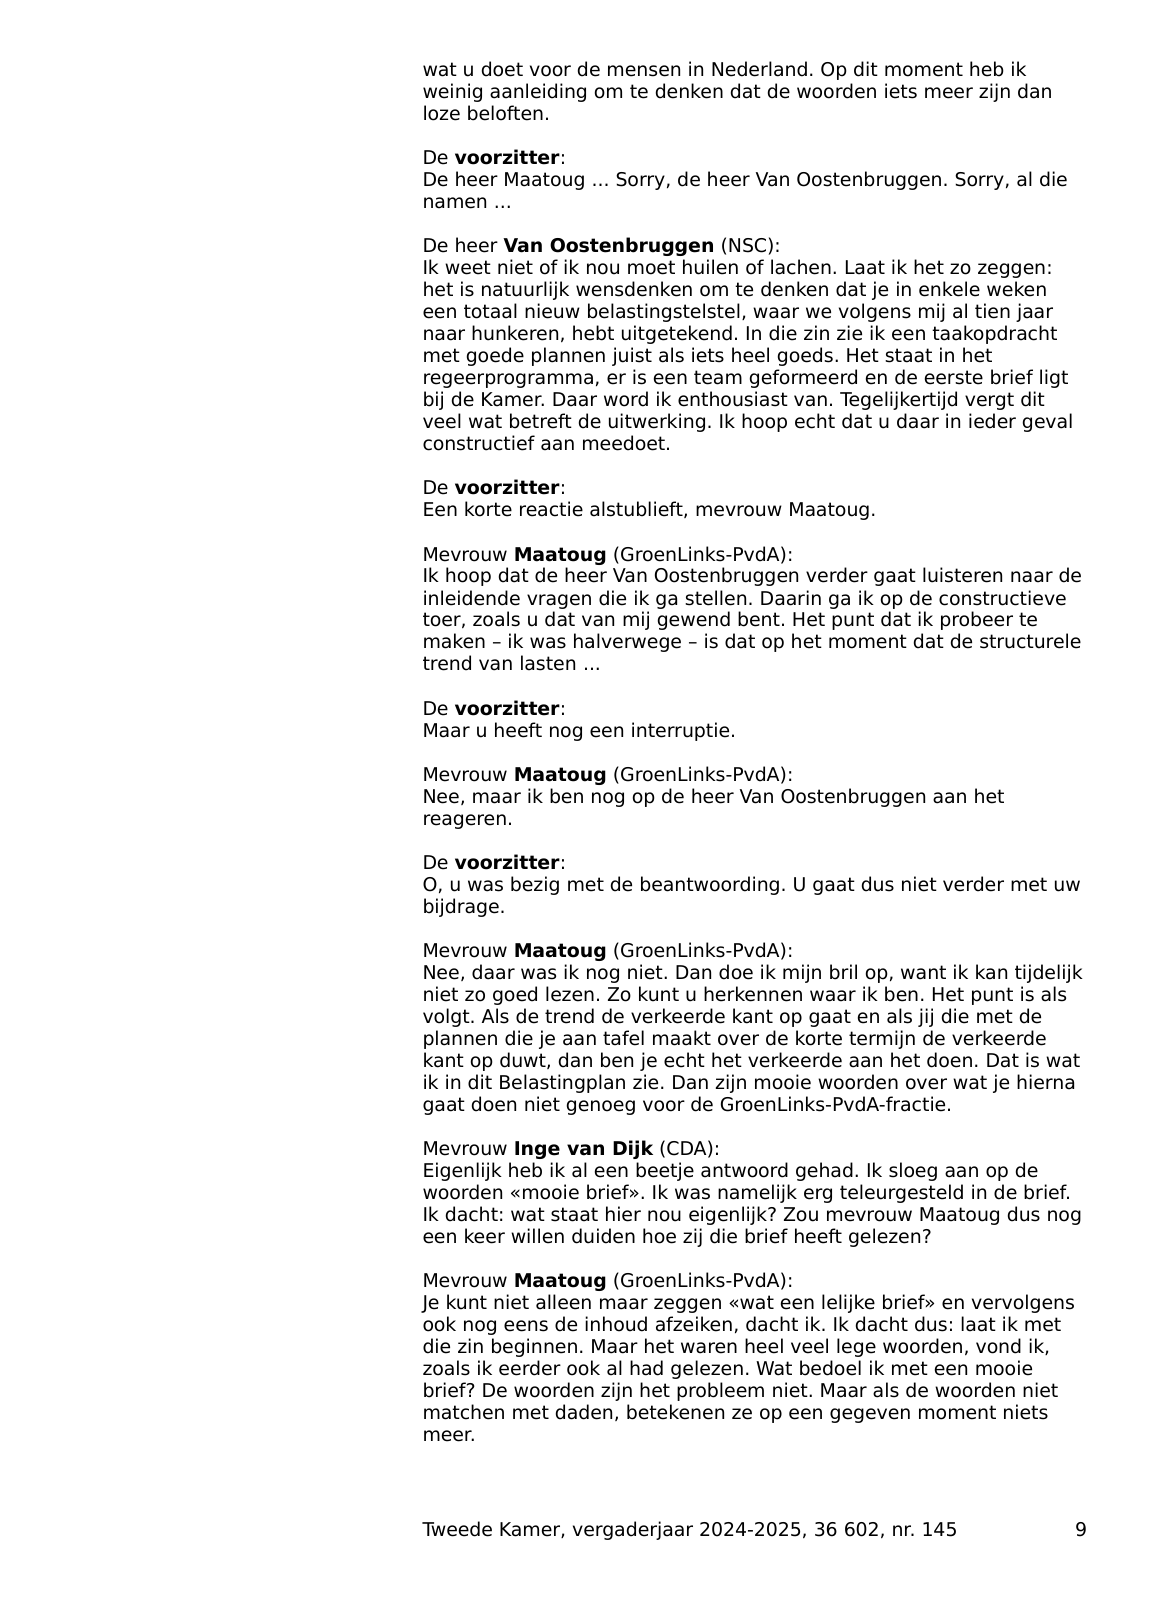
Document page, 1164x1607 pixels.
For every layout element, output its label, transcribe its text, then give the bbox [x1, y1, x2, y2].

text De heer Maatoug ... Sorry, de heer Van Oostenbruggen. Sorry, al die namen ... [422, 169, 1087, 213]
text wat u doet voor de mensen in Nederland. Op dit moment heb ik weinig aanleiding om te denken dat de woorden iets meer zijn dan loze beloften. [422, 59, 1087, 125]
text Mevrouw Inge van Dijk (CDA): [422, 1138, 1087, 1160]
text Ik weet niet of ik nou moet huilen of lachen. Laat ik het zo zeggen: het is natuurlijk wensdenken om te denken dat je in enkele weken een totaal nieuw belastingstelstel, waar we volgens mij al tien jaar naar hunkeren, hebt uitgetekend. In die zin zie ik een taakopdracht met goede plannen juist als iets heel goeds. Het staat in het regeerprogramma, er is een team geformeerd en de eerste brief ligt bij de Kamer. Daar word ik enthousiast van. Tegelijkertijd vergt dit veel wat betreft de uitwerking. Ik hoop echt dat u daar in ieder geval constructief aan meedoet. [422, 257, 1087, 455]
text Maar u heeft nog een interruptie. [422, 719, 1087, 741]
text Eigenlijk heb ik al een beetje antwoord gehad. Ik sloeg aan op de woorden «mooie brief». Ik was namelijk erg teleurgesteld in de brief. Ik dacht: wat staat hier nou eigenlijk? Zou mevrouw Maatoug dus nog een keer willen duiden hoe zij die brief heeft gelezen? [422, 1160, 1087, 1248]
text De voorzitter: [422, 477, 1087, 499]
text Mevrouw Maatoug (GroenLinks-PvdA): [422, 940, 1087, 962]
text Nee, maar ik ben nog op de heer Van Oostenbruggen aan het reageren. [422, 786, 1087, 829]
text Mevrouw Maatoug (GroenLinks-PvdA): [422, 764, 1087, 786]
text Nee, daar was ik nog niet. Dan doe ik mijn bril op, want ik kan tijdelijk niet zo goed lezen. Zo kunt u herkennen waar ik ben. Het punt is als volgt. Als de trend de verkeerde kant op gaat en als jij die met de plannen die je aan tafel maakt over de korte termijn de verkeerde kant op duwt, dan ben je echt het verkeerde aan het doen. Dat is wat ik in dit Belastingplan zie. Dan zijn mooie woorden over wat je hierna gaat doen niet genoeg voor de GroenLinks-PvdA-fractie. [422, 962, 1087, 1116]
text Je kunt niet alleen maar zeggen «wat een lelijke brief» en vervolgens ook nog eens de inhoud afzeiken, dacht ik. Ik dacht dus: laat ik met die zin beginnen. Maar het waren heel veel lege woorden, vond ik, zoals ik eerder ook al had gelezen. Wat bedoel ik met een mooie brief? De woorden zijn het probleem niet. Maar als de woorden niet matchen met daden, betekenen ze op een gegeven moment niets meer. [422, 1292, 1087, 1446]
text De heer Van Oostenbruggen (NSC): [422, 235, 1087, 257]
text Ik hoop dat de heer Van Oostenbruggen verder gaat luisteren naar de inleidende vragen die ik ga stellen. Daarin ga ik op de constructieve toer, zoals u dat van mij gewend bent. Het punt dat ik probeer te maken – ik was halverwege – is dat op het moment dat de structurele trend van lasten ... [422, 565, 1087, 675]
text O, u was bezig met de beantwoording. U gaat dus niet verder met uw bijdrage. [422, 874, 1087, 918]
text Een korte reactie alstublieft, mevrouw Maatoug. [422, 499, 1087, 521]
text Mevrouw Maatoug (GroenLinks-PvdA): [422, 543, 1087, 565]
text De voorzitter: [422, 147, 1087, 169]
text De voorzitter: [422, 697, 1087, 719]
text De voorzitter: [422, 852, 1087, 874]
text Mevrouw Maatoug (GroenLinks-PvdA): [422, 1270, 1087, 1292]
